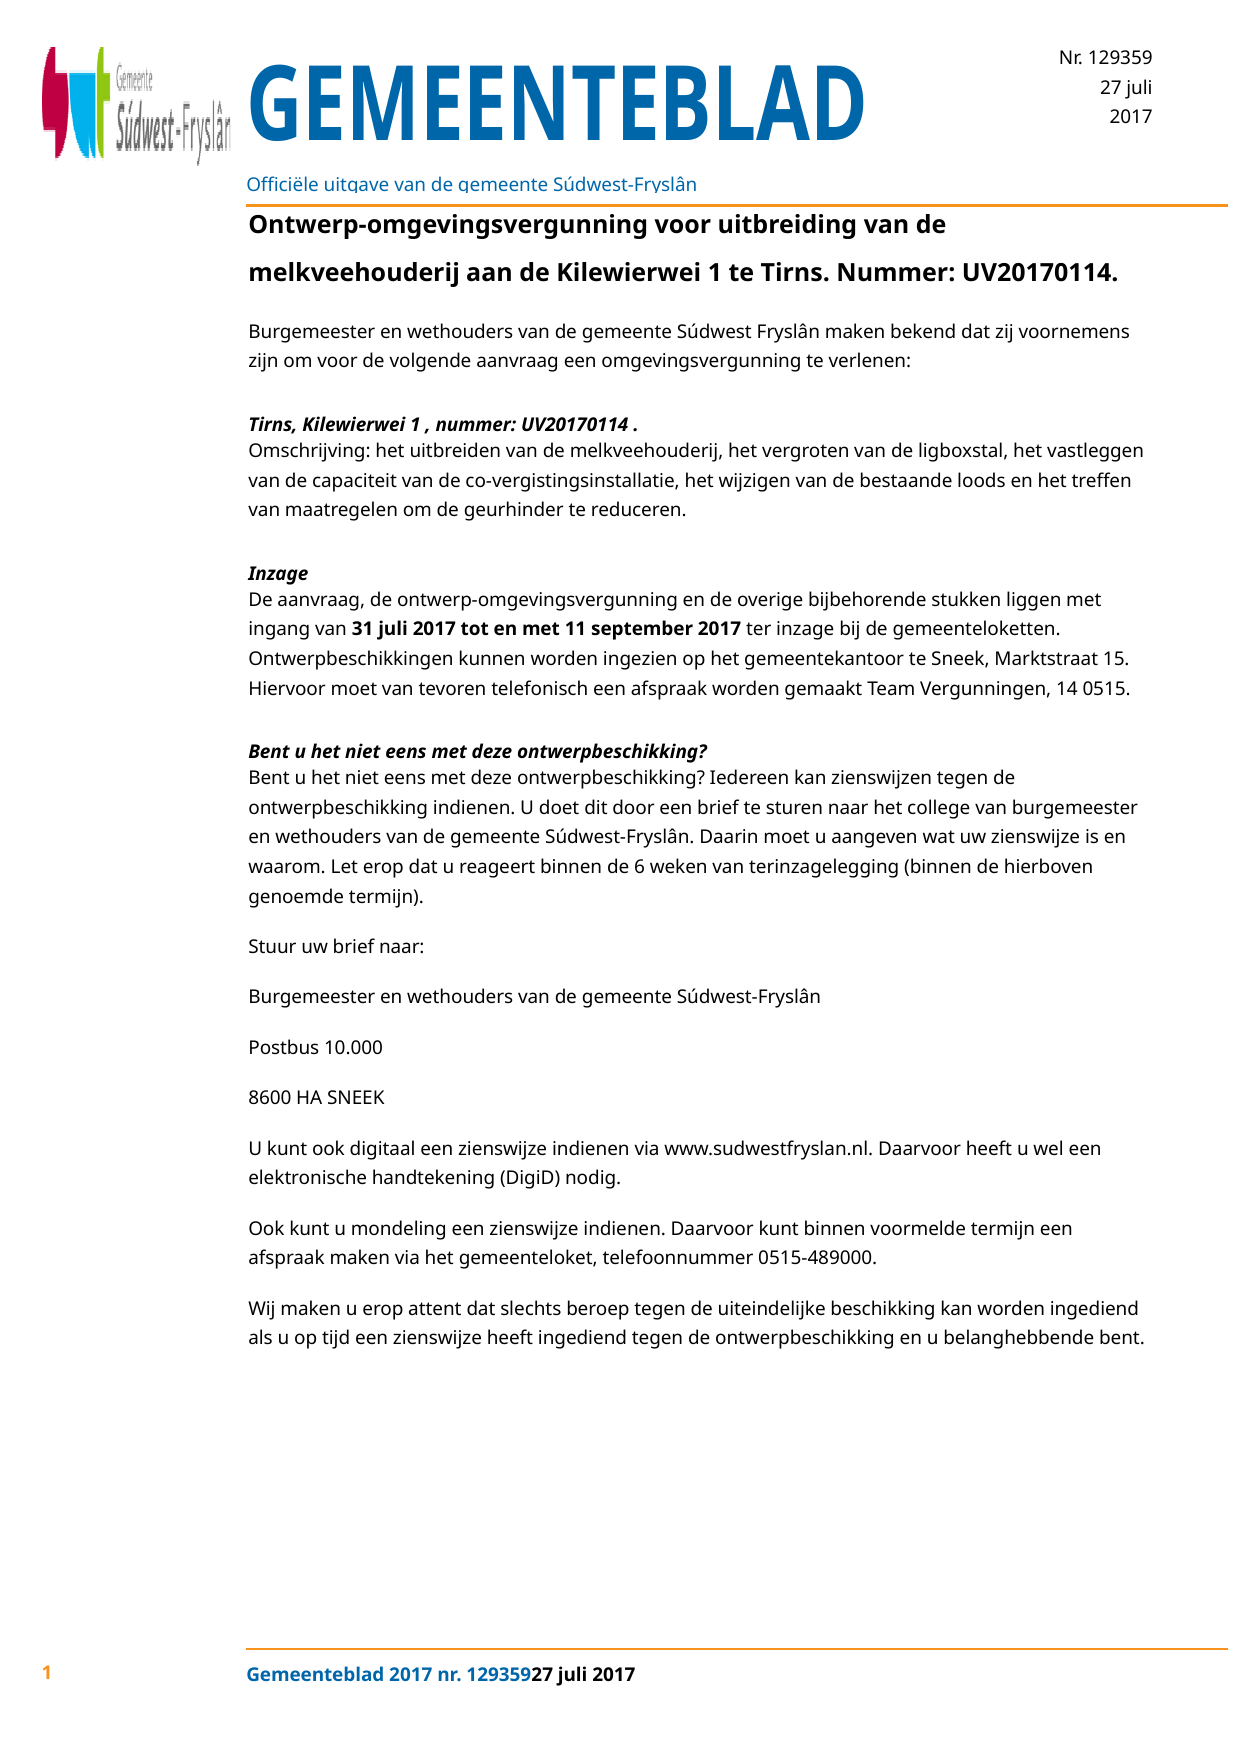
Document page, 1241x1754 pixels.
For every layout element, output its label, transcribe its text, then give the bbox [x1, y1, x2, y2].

text Ontwerp-omgevingsvergunning voor uitbreiding van de melkveehouderij aan de Kilewierwei 1 te Tirns. Nummer: UV20170114. [248, 207, 1152, 288]
picture [41, 47, 231, 172]
text Stuur uw brief naar: [248, 933, 1152, 959]
text Tirns, Kilewierwei 1 , nummer: UV20170114 . [248, 411, 1152, 437]
text Bent u het niet eens met deze ontwerpbeschikking? [248, 739, 1152, 764]
text Postbus 10.000 [248, 1034, 1152, 1060]
text Bent u het niet eens met deze ontwerpbeschikking? Iedereen kan zienswijzen tegen de ontwerpbeschikking indienen. U doet dit door een brief te sturen naar het college van burgemeester en wethouders van de gemeente Súdwest-Fryslân. Daarin moet u aangeven wat uw zienswijze is en waarom. Let erop dat u reageert binnen de 6 weken van terinzagelegging (binnen de hierboven genoemde termijn). [248, 764, 1152, 908]
text Ook kunt u mondeling een zienswijze indienen. Daarvoor kunt binnen voormelde termijn een afspraak maken via het gemeenteloket, telefoonnummer 0515-489000. [248, 1215, 1152, 1270]
text U kunt ook digitaal een zienswijze indienen via www.sudwestfryslan.nl. Daarvoor heeft u wel een elektronische handtekening (DigiD) nodig. [248, 1135, 1152, 1190]
text 8600 HA SNEEK [248, 1084, 1152, 1110]
text Burgemeester en wethouders van de gemeente Súdwest Fryslân maken bekend dat zij voornemens zijn om voor de volgende aanvraag een omgevingsvergunning te verlenen: [248, 318, 1152, 373]
text De aanvraag, de ontwerp-omgevingsvergunning en de overige bijbehorende stukken liggen met ingang van 31 juli 2017 tot en met 11 september 2017 ter inzage bij de gemeenteloketten. Ontwerpbeschikkingen kunnen worden ingezien op het gemeentekantoor te Sneek, Marktstraat 15. Hiervoor moet van tevoren telefonisch een afspraak worden gemaakt Team Vergunningen, 14 0515. [248, 586, 1152, 701]
text Inzage [248, 560, 1152, 586]
text Omschrijving: het uitbreiden van de melkveehouderij, het vergroten van de ligboxstal, het vastleggen van de capaciteit van de co-vergistingsinstallatie, het wijzigen van de bestaande loods en het treffen van maatregelen om de geurhinder te reduceren. [248, 437, 1152, 522]
text Burgemeester en wethouders van de gemeente Súdwest-Fryslân [248, 984, 1152, 1009]
text Wij maken u erop attent dat slechts beroep tegen de uiteindelijke beschikking kan worden ingediend als u op tijd een zienswijze heeft ingediend tegen de ontwerpbeschikking en u belanghebbende bent. [248, 1295, 1152, 1350]
